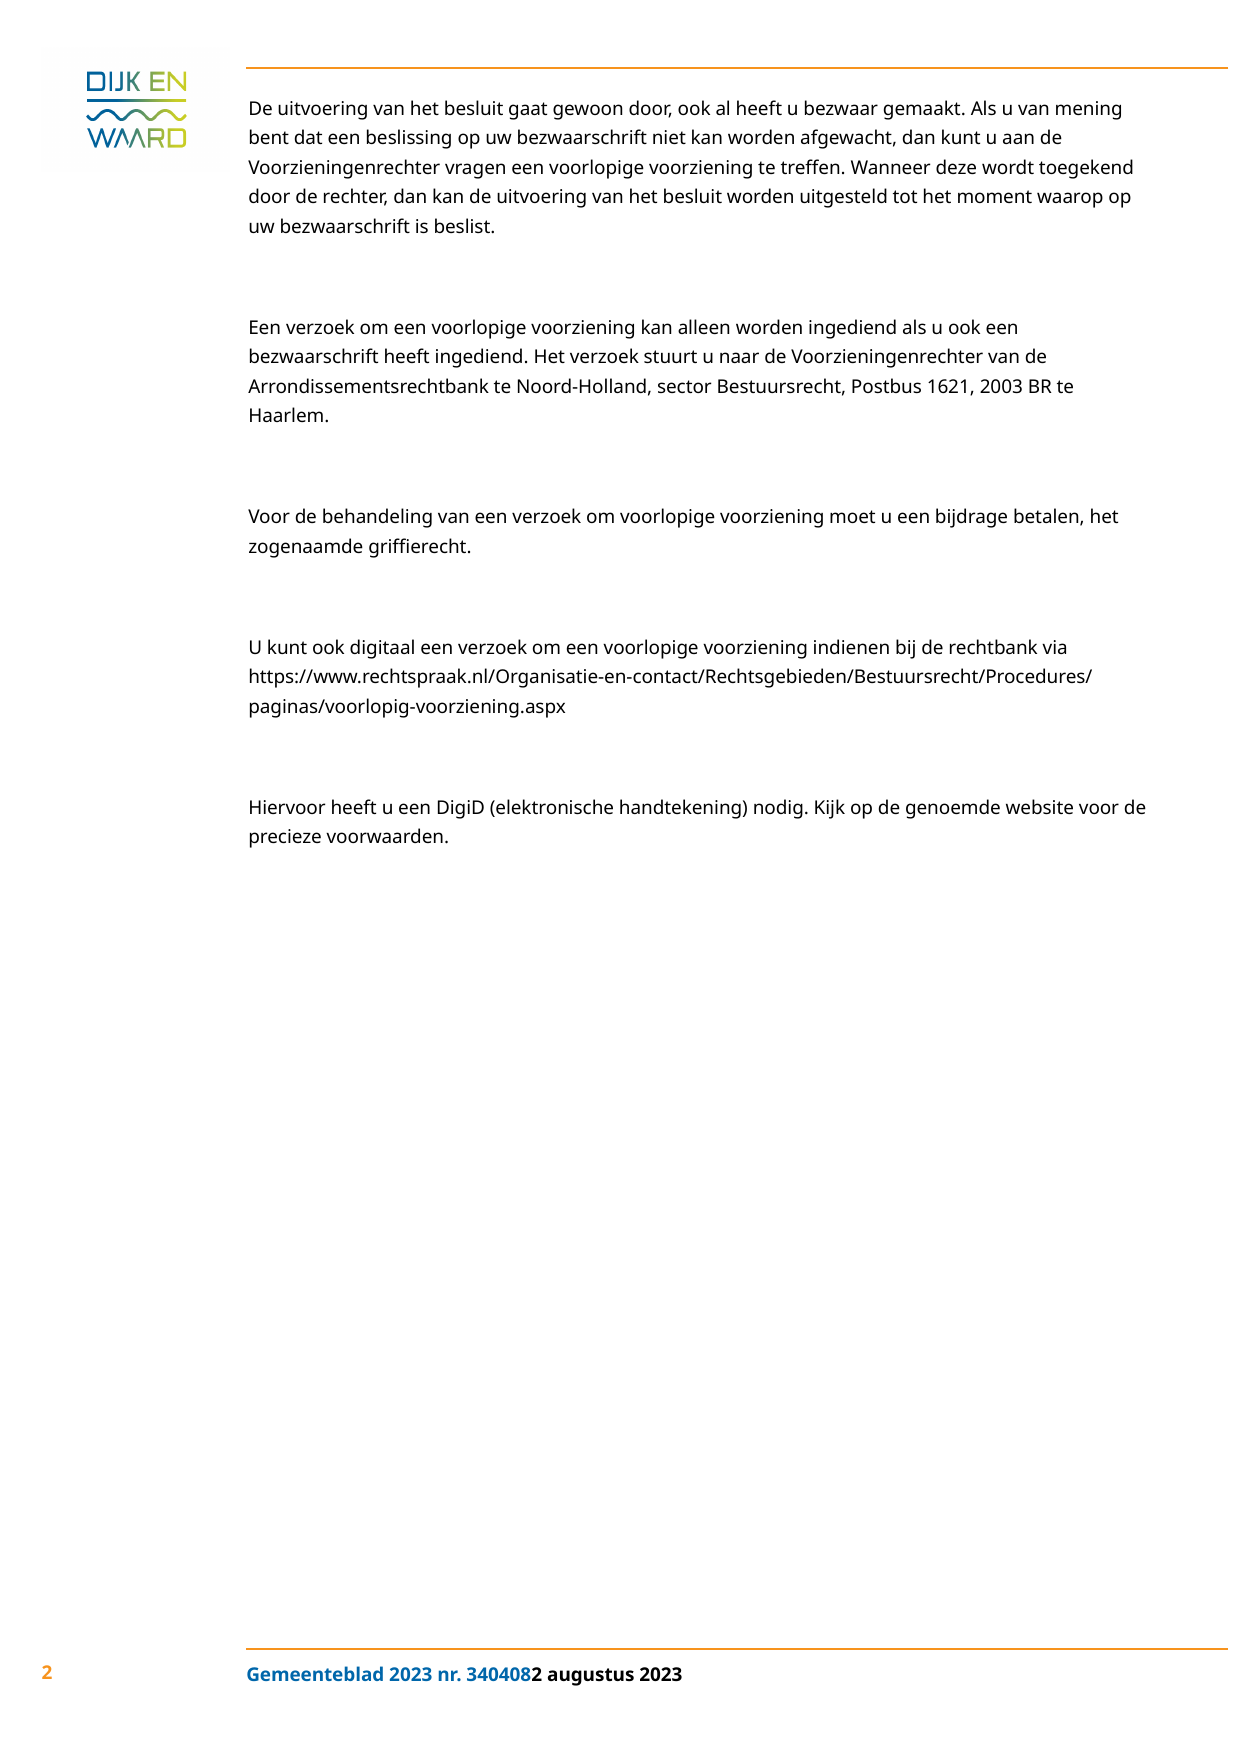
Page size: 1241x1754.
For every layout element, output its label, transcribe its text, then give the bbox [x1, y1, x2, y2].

text Een verzoek om een voorlopige voorziening kan alleen worden ingediend als u ook een bezwaarschrift heeft ingediend. Het verzoek stuurt u naar de Voorzieningenrechter van de Arrondissementsrechtbank te Noord-Holland, sector Bestuursrecht, Postbus 1621, 2003 BR te Haarlem. [248, 314, 1152, 428]
picture [41, 47, 231, 172]
text Hiervoor heeft u een DigiD (elektronische handtekening) nodig. Kijk op de genoemde website voor de precieze voorwaarden. [248, 794, 1152, 849]
text U kunt ook digitaal een verzoek om een voorlopige voorziening indienen bij de rechtbank via https://www.rechtspraak.nl/Organisatie-en-contact/Rechtsgebieden/Bestuursrecht/Procedures/paginas/voorlopig-voorziening.aspx [248, 634, 1152, 719]
text De uitvoering van het besluit gaat gewoon door, ook al heeft u bezwaar gemaakt. Als u van mening bent dat een beslissing op uw bezwaarschrift niet kan worden afgewacht, dan kunt u aan de Voorzieningenrechter vragen een voorlopige voorziening te treffen. Wanneer deze wordt toegekend door de rechter, dan kan de uitvoering van het besluit worden uitgesteld tot het moment waarop op uw bezwaarschrift is beslist. [248, 95, 1152, 239]
text Voor de behandeling van een verzoek om voorlopige voorziening moet u een bijdrage betalen, het zogenaamde griffierecht. [248, 503, 1152, 559]
